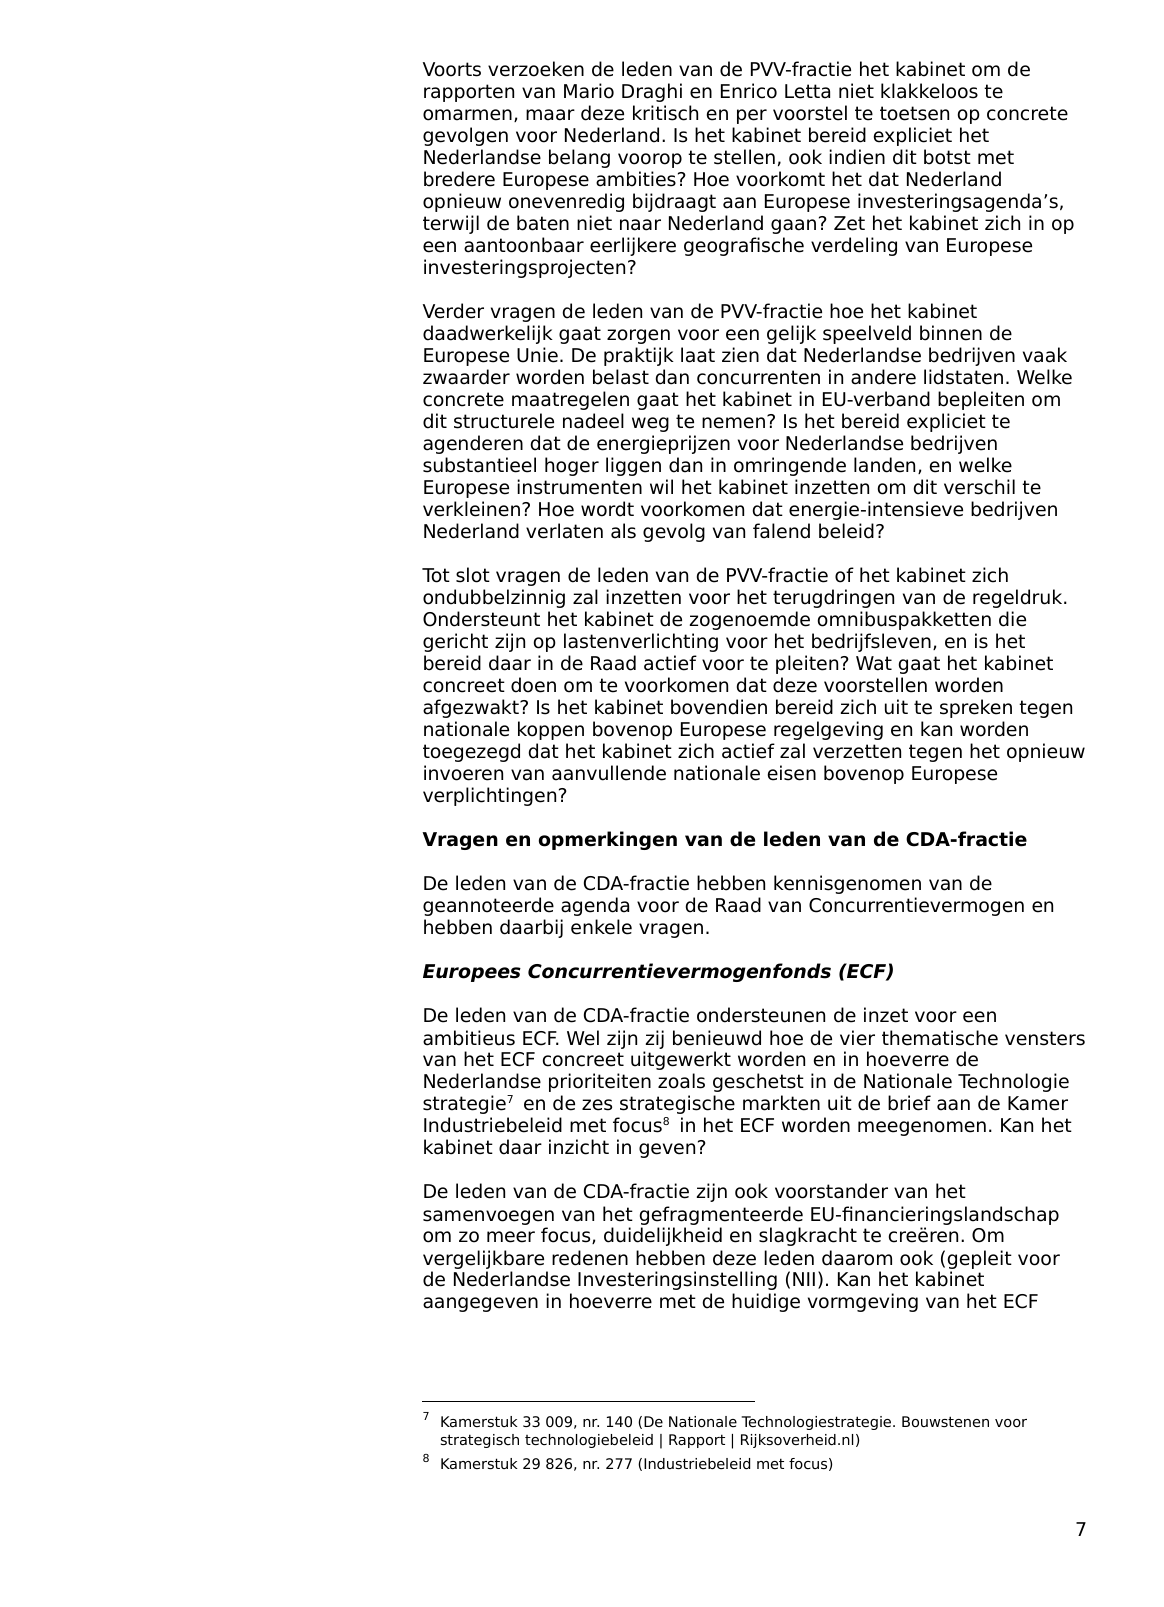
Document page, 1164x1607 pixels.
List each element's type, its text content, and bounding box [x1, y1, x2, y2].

text De leden van de CDA-fractie hebben kennisgenomen van de geannoteerde agenda voor de Raad van Concurrentievermogen en hebben daarbij enkele vragen. [422, 873, 1087, 939]
text Kamerstuk 29 826, nr. 277 (Industriebeleid met focus) [422, 1452, 1087, 1474]
subtitle Vragen en opmerkingen van de leden van de CDA-fractie [422, 829, 1087, 851]
text Voorts verzoeken de leden van de PVV-fractie het kabinet om de rapporten van Mario Draghi en Enrico Letta niet klakkeloos te omarmen, maar deze kritisch en per voorstel te toetsen op concrete gevolgen voor Nederland. Is het kabinet bereid expliciet het Nederlandse belang voorop te stellen, ook indien dit botst met bredere Europese ambities? Hoe voorkomt het dat Nederland opnieuw onevenredig bijdraagt aan Europese investeringsagenda’s, terwijl de baten niet naar Nederland gaan? Zet het kabinet zich in op een aantoonbaar eerlijkere geografische verdeling van Europese investeringsprojecten? [422, 59, 1087, 279]
text Kamerstuk 33 009, nr. 140 (De Nationale Technologiestrategie. Bouwstenen voor strategisch technologiebeleid | Rapport | Rijksoverheid.nl) [422, 1410, 1087, 1449]
text De leden van de CDA-fractie ondersteunen de inzet voor een ambitieus ECF. Wel zijn zij benieuwd hoe de vier thematische vensters van het ECF concreet uitgewerkt worden en in hoeverre de Nederlandse prioriteiten zoals geschetst in de Nationale Technologie strategie en de zes strategische markten uit de brief aan de Kamer Industriebeleid met focus in het ECF worden meegenomen. Kan het kabinet daar inzicht in geven? [422, 1005, 1087, 1159]
text De leden van de CDA-fractie zijn ook voorstander van het samenvoegen van het gefragmenteerde EU-financieringslandschap om zo meer focus, duidelijkheid en slagkracht te creëren. Om vergelijkbare redenen hebben deze leden daarom ook (gepleit voor de Nederlandse Investeringsinstelling (NII). Kan het kabinet aangegeven in hoeverre met de huidige vormgeving van het ECF [422, 1181, 1087, 1313]
text Tot slot vragen de leden van de PVV-fractie of het kabinet zich ondubbelzinnig zal inzetten voor het terugdringen van de regeldruk. Ondersteunt het kabinet de zogenoemde omnibuspakketten die gericht zijn op lastenverlichting voor het bedrijfsleven, en is het bereid daar in de Raad actief voor te pleiten? Wat gaat het kabinet concreet doen om te voorkomen dat deze voorstellen worden afgezwakt? Is het kabinet bovendien bereid zich uit te spreken tegen nationale koppen bovenop Europese regelgeving en kan worden toegezegd dat het kabinet zich actief zal verzetten tegen het opnieuw invoeren van aanvullende nationale eisen bovenop Europese verplichtingen? [422, 565, 1087, 807]
text Verder vragen de leden van de PVV-fractie hoe het kabinet daadwerkelijk gaat zorgen voor een gelijk speelveld binnen de Europese Unie. De praktijk laat zien dat Nederlandse bedrijven vaak zwaarder worden belast dan concurrenten in andere lidstaten. Welke concrete maatregelen gaat het kabinet in EU-verband bepleiten om dit structurele nadeel weg te nemen? Is het bereid expliciet te agenderen dat de energieprijzen voor Nederlandse bedrijven substantieel hoger liggen dan in omringende landen, en welke Europese instrumenten wil het kabinet inzetten om dit verschil te verkleinen? Hoe wordt voorkomen dat energie-intensieve bedrijven Nederland verlaten als gevolg van falend beleid? [422, 301, 1087, 543]
subtitle Europees Concurrentievermogenfonds (ECF) [422, 961, 1087, 983]
